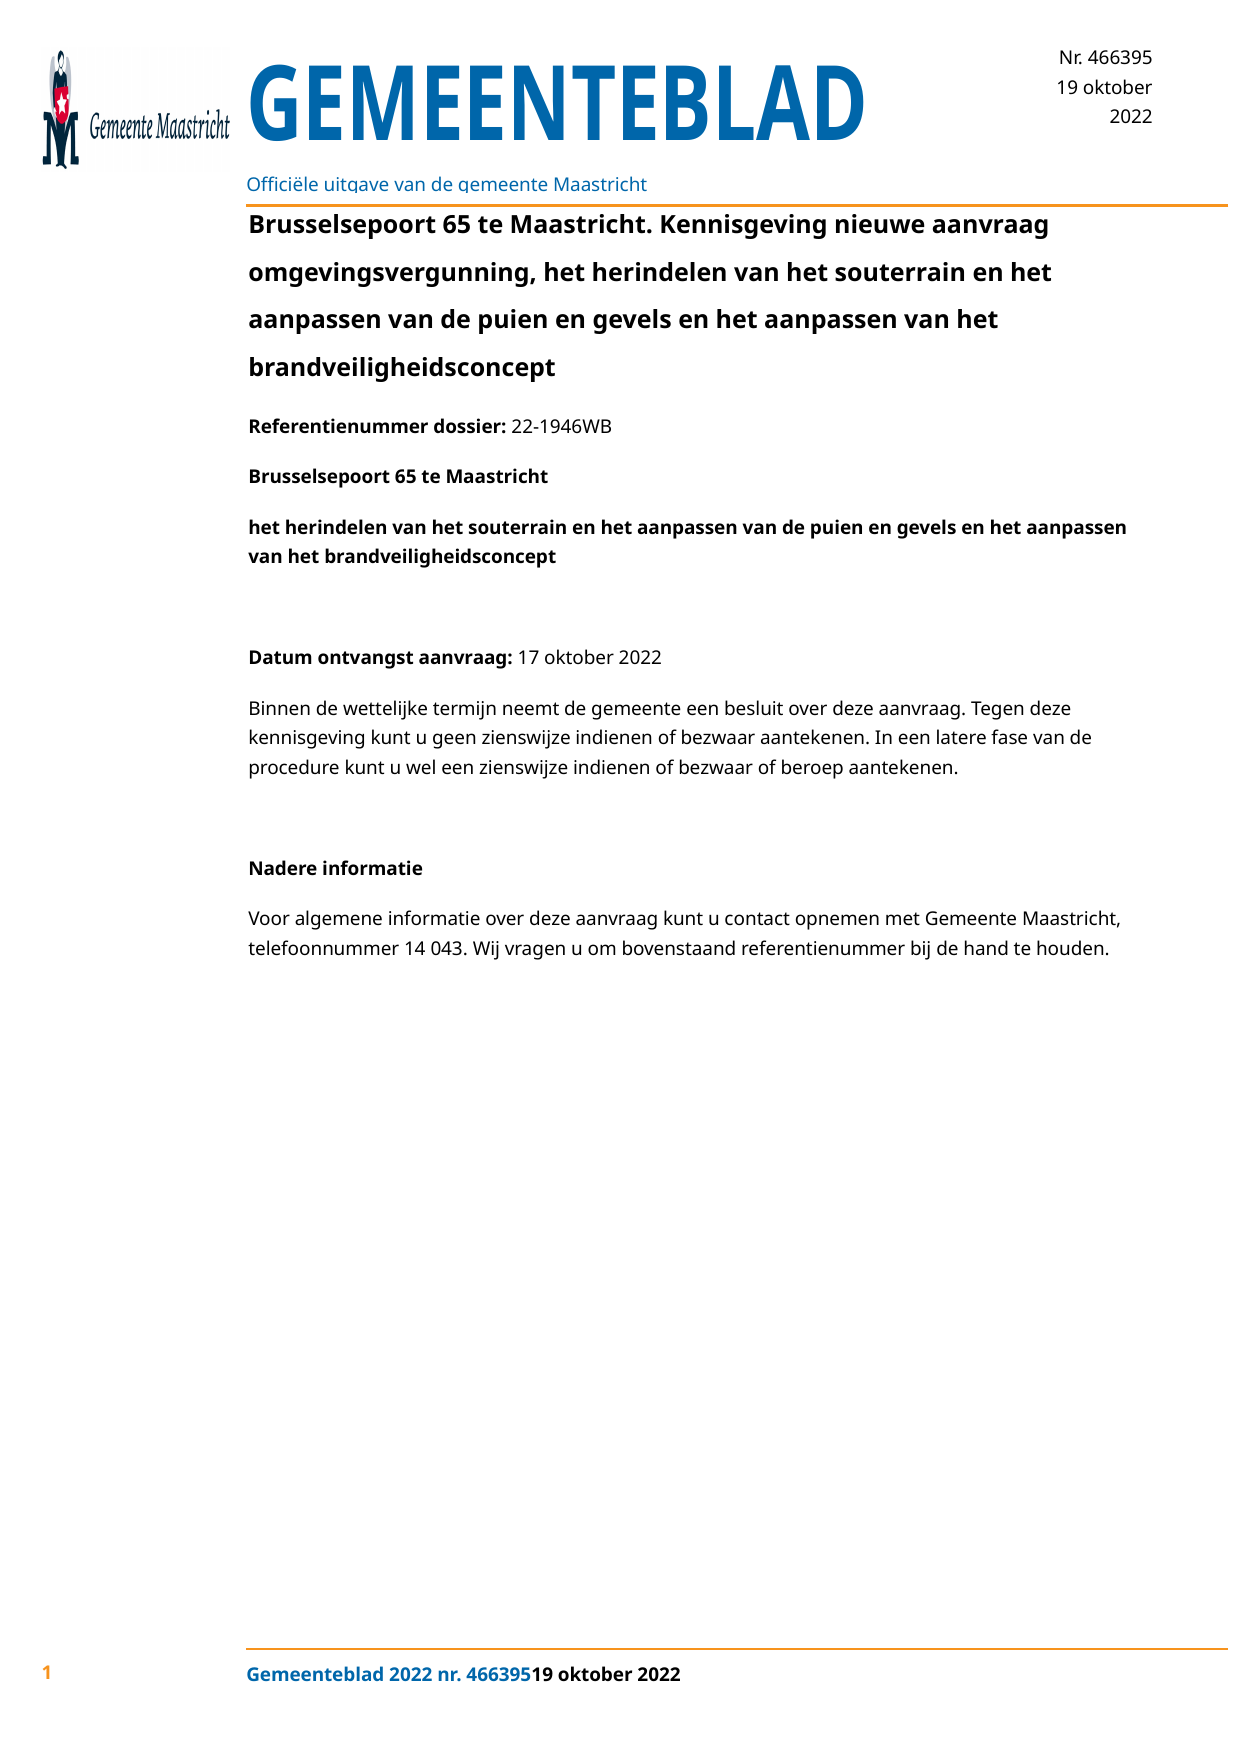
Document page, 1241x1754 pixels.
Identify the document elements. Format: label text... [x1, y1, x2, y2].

text Brusselsepoort 65 te Maastricht. Kennisgeving nieuwe aanvraag omgevingsvergunning, het herindelen van het souterrain en het aanpassen van de puien en gevels en het aanpassen van het brandveiligheidsconcept [248, 207, 1152, 384]
text Referentienummer dossier: 22-1946WB [248, 413, 1152, 439]
text Datum ontvangst aanvraag: 17 oktober 2022 [248, 644, 1152, 670]
text Binnen de wettelijke termijn neemt de gemeente een besluit over deze aanvraag. Tegen deze kennisgeving kunt u geen zienswijze indienen of bezwaar aantekenen. In een latere fase van de procedure kunt u wel een zienswijze indienen of bezwaar of beroep aantekenen. [248, 695, 1152, 780]
text Nadere informatie [248, 855, 1152, 881]
text het herindelen van het souterrain en het aanpassen van de puien en gevels en het aanpassen van het brandveiligheidsconcept [248, 514, 1152, 569]
picture [41, 47, 231, 172]
text Brusselsepoort 65 te Maastricht [248, 463, 1152, 489]
text Voor algemene informatie over deze aanvraag kunt u contact opnemen met Gemeente Maastricht, telefoonnummer 14 043. Wij vragen u om bovenstaand referentienummer bij de hand te houden. [248, 905, 1152, 961]
